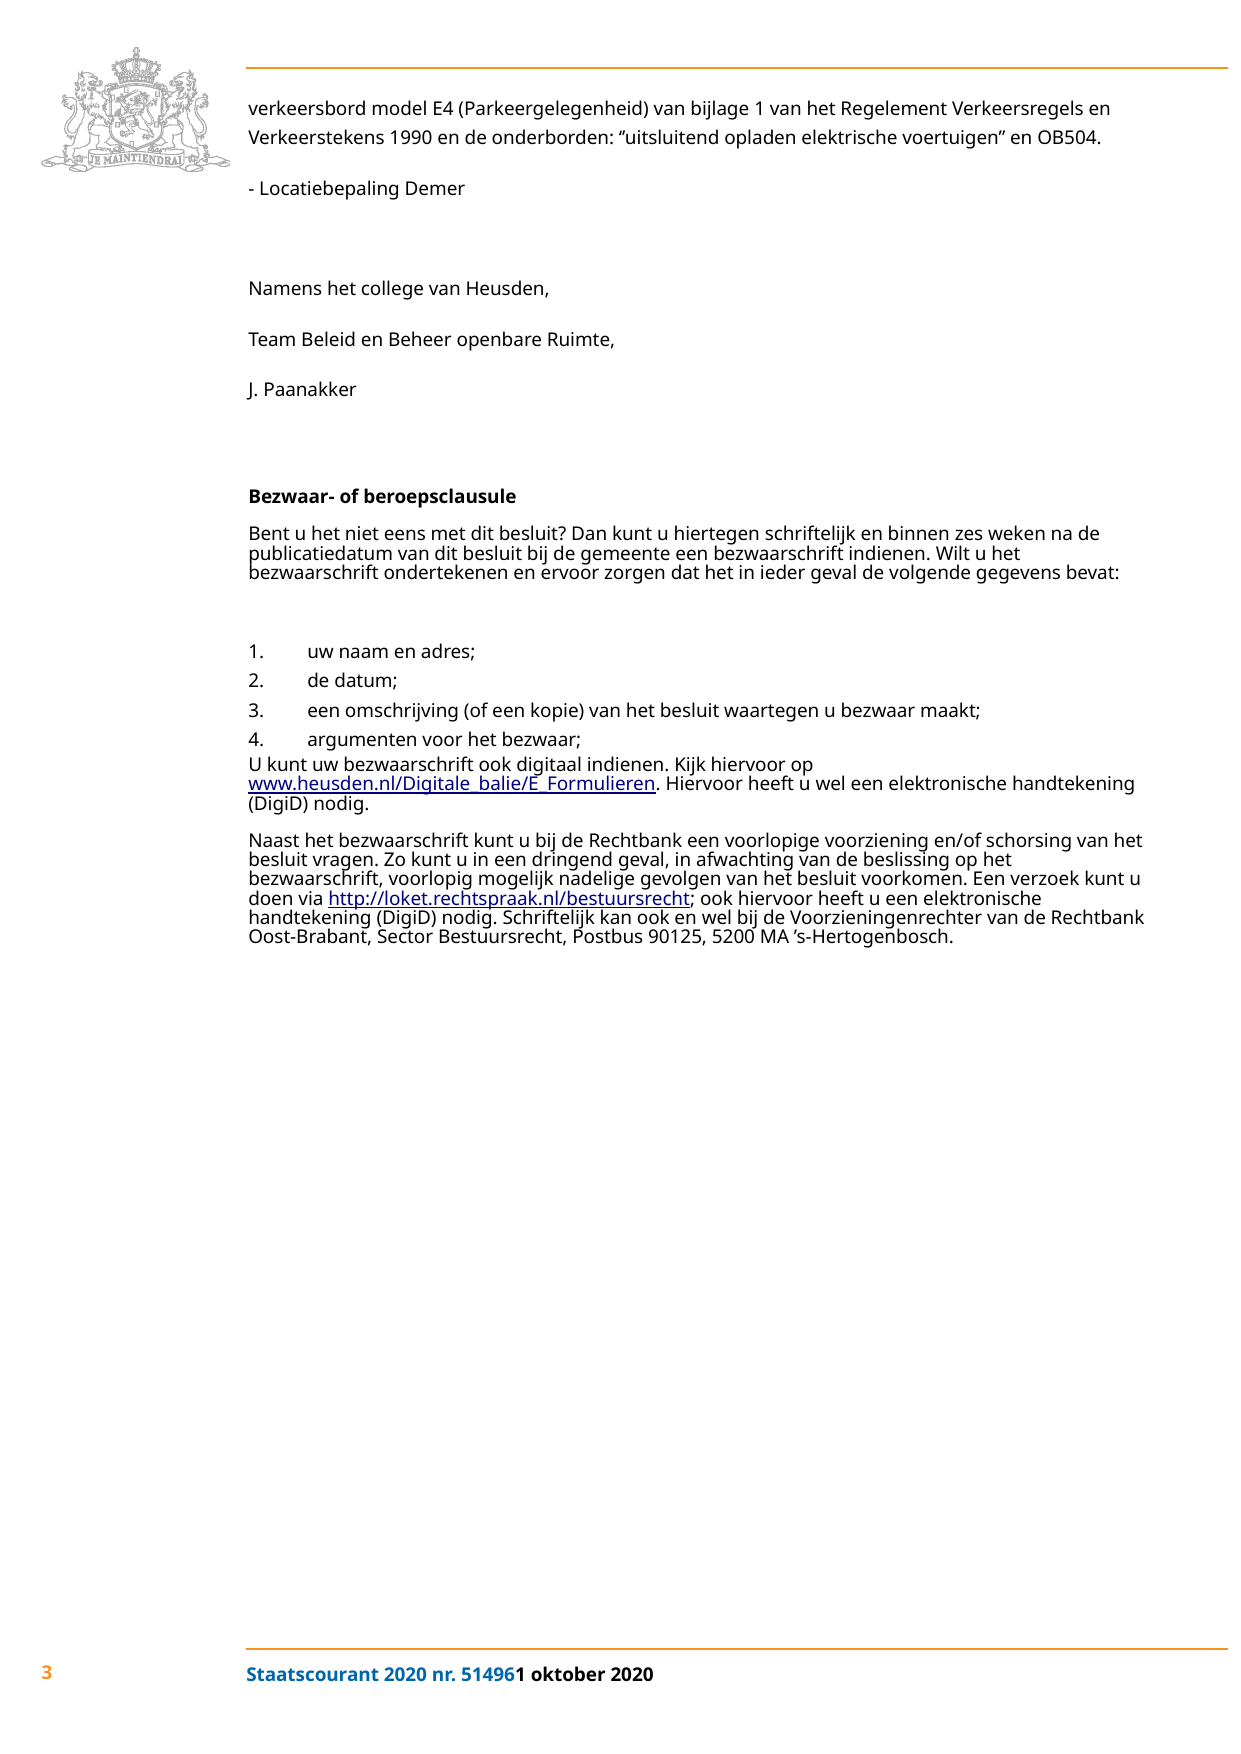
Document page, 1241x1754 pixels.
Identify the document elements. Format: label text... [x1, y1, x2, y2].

text Naast het bezwaarschrift kunt u bij de Rechtbank een voorlopige voorziening en/of schorsing van het besluit vragen. Zo kunt u in een dringend geval, in afwachting van de beslissing op het bezwaarschrift, voorlopig mogelijk nadelige gevolgen van het besluit voorkomen. Een verzoek kunt u doen via http://loket.rechtspraak.nl/bestuursrecht; ook hiervoor heeft u een elektronische handtekening (DigiD) nodig. Schriftelijk kan ook en wel bij de Voorzieningenrechter van de Rechtbank Oost-Brabant, Sector Bestuursrecht, Postbus 90125, 5200 MA ’s-Hertogenbosch. [248, 832, 1152, 947]
text - Locatiebepaling Demer [248, 175, 1152, 201]
picture [41, 47, 231, 172]
text J. Paanakker [248, 376, 1152, 402]
text Bent u het niet eens met dit besluit? Dan kunt u hiertegen schriftelijk en binnen zes weken na de publicatiedatum van dit besluit bij de gemeente een bezwaarschrift indienen. Wilt u het bezwaarschrift ondertekenen en ervoor zorgen dat het in ieder geval de volgende gegevens bevat: [248, 525, 1152, 583]
text Team Beleid en Beheer openbare Ruimte, [248, 326, 1152, 352]
text verkeersbord model E4 (Parkeergelegenheid) van bijlage 1 van het Regelement Verkeersregels en Verkeerstekens 1990 en de onderborden: ‘’uitsluitend opladen elektrische voertuigen’’ en OB504. [248, 95, 1152, 150]
list de datum; [248, 667, 1152, 693]
text Namens het college van Heusden, [248, 276, 1152, 301]
list uw naam en adres; [248, 638, 1152, 663]
text Bezwaar- of beroepsclausule [248, 488, 1152, 508]
list een omschrijving (of een kopie) van het besluit waartegen u bezwaar maakt; [248, 697, 1152, 723]
text U kunt uw bezwaarschrift ook digitaal indienen. Kijk hiervoor op www.heusden.nl/Digitale_balie/E_Formulieren. Hiervoor heeft u wel een elektronische handtekening (DigiD) nodig. [248, 756, 1152, 814]
list argumenten voor het bezwaar; [248, 727, 1152, 752]
